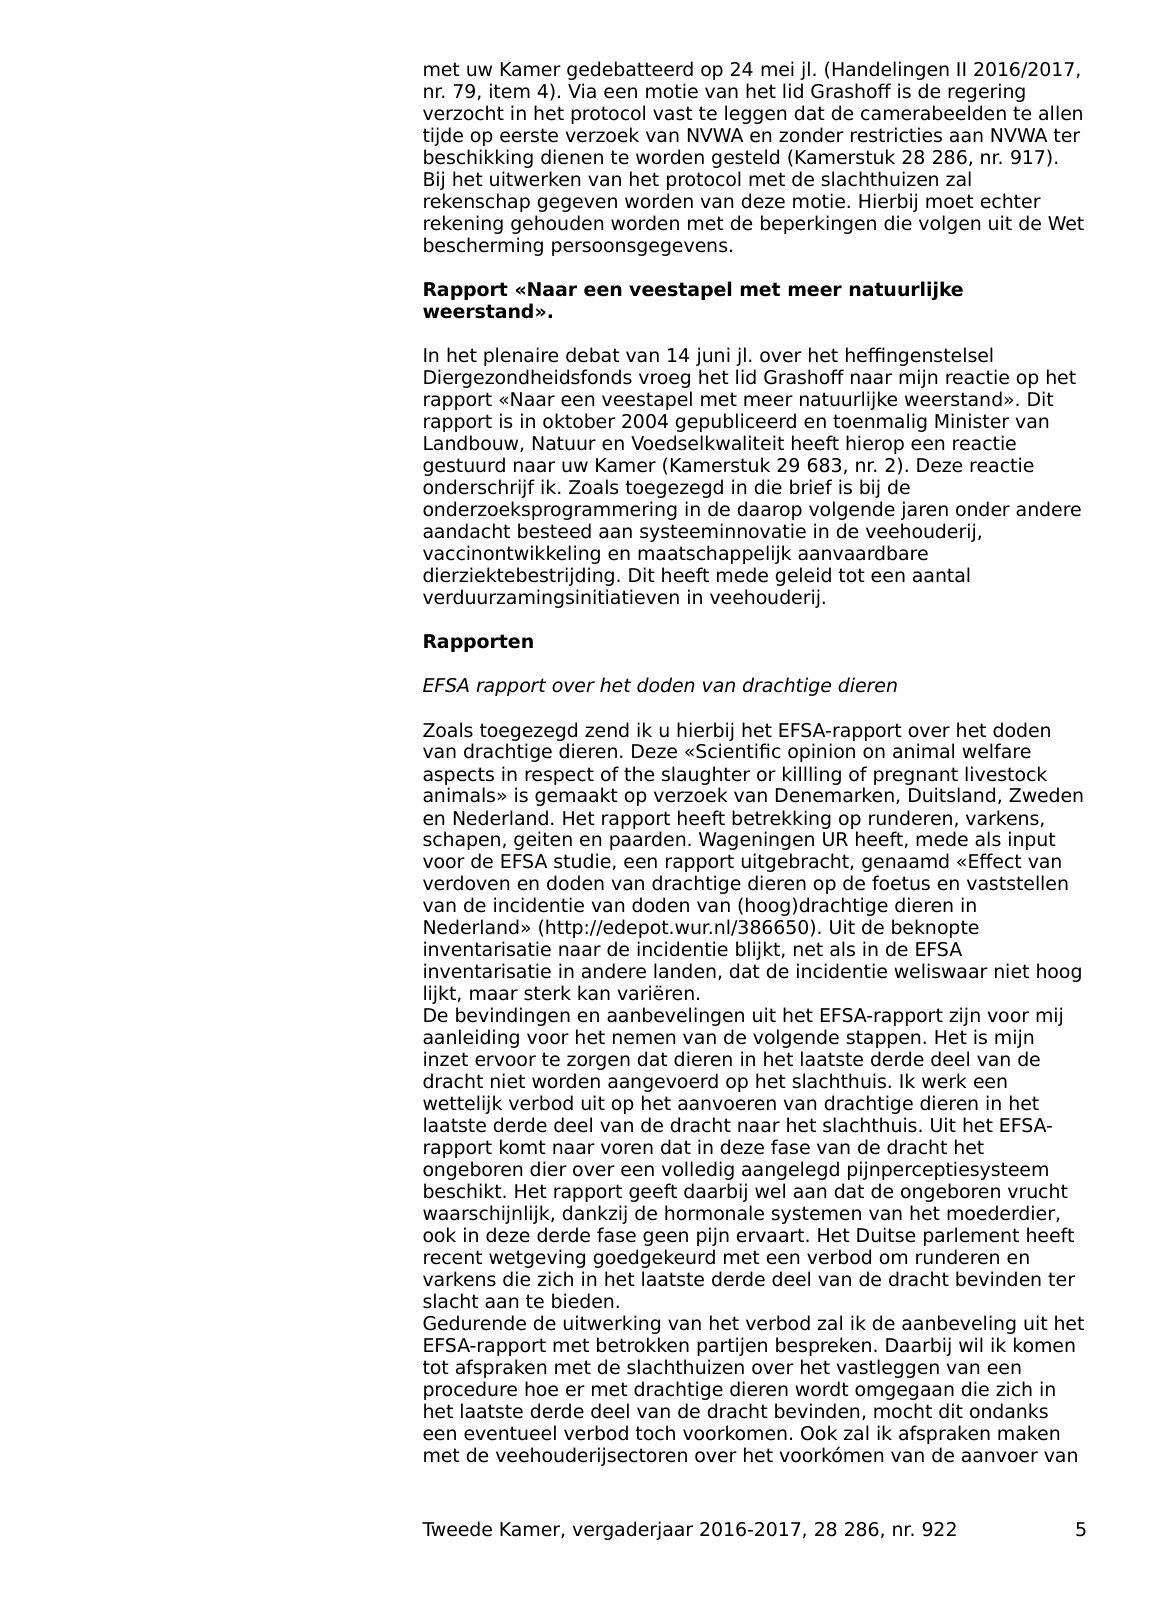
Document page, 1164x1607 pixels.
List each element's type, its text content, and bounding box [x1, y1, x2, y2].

text De bevindingen en aanbevelingen uit het EFSA-rapport zijn voor mij aanleiding voor het nemen van de volgende stappen. Het is mijn inzet ervoor te zorgen dat dieren in het laatste derde deel van de dracht niet worden aangevoerd op het slachthuis. Ik werk een wettelijk verbod uit op het aanvoeren van drachtige dieren in het laatste derde deel van de dracht naar het slachthuis. Uit het EFSA-rapport komt naar voren dat in deze fase van de dracht het ongeboren dier over een volledig aangelegd pijnperceptiesysteem beschikt. Het rapport geeft daarbij wel aan dat de ongeboren vrucht waarschijnlijk, dankzij de hormonale systemen van het moederdier, ook in deze derde fase geen pijn ervaart. Het Duitse parlement heeft recent wetgeving goedgekeurd met een verbod om runderen en varkens die zich in het laatste derde deel van de dracht bevinden ter slacht aan te bieden. [422, 1005, 1087, 1313]
text In het plenaire debat van 14 juni jl. over het heffingenstelsel Diergezondheidsfonds vroeg het lid Grashoff naar mijn reactie op het rapport «Naar een veestapel met meer natuurlijke weerstand». Dit rapport is in oktober 2004 gepubliceerd en toenmalig Minister van Landbouw, Natuur en Voedselkwaliteit heeft hierop een reactie gestuurd naar uw Kamer (Kamerstuk 29 683, nr. 2). Deze reactie onderschrijf ik. Zoals toegezegd in die brief is bij de onderzoeksprogrammering in de daarop volgende jaren onder andere aandacht besteed aan systeeminnovatie in de veehouderij, vaccinontwikkeling en maatschappelijk aanvaardbare dierziektebestrijding. Dit heeft mede geleid tot een aantal verduurzamingsinitiatieven in veehouderij. [422, 345, 1087, 609]
text Zoals toegezegd zend ik u hierbij het EFSA-rapport over het doden van drachtige dieren. Deze «Scientific opinion on animal welfare aspects in respect of the slaughter or killling of pregnant livestock animals» is gemaakt op verzoek van Denemarken, Duitsland, Zweden en Nederland. Het rapport heeft betrekking op runderen, varkens, schapen, geiten en paarden. Wageningen UR heeft, mede als input voor de EFSA studie, een rapport uitgebracht, genaamd «Effect van verdoven en doden van drachtige dieren op de foetus en vaststellen van de incidentie van doden van (hoog)drachtige dieren in Nederland» (http://edepot.wur.nl/386650). Uit de beknopte inventarisatie naar de incidentie blijkt, net als in de EFSA inventarisatie in andere landen, dat de incidentie weliswaar niet hoog lijkt, maar sterk kan variëren. [422, 719, 1087, 1005]
text Gedurende de uitwerking van het verbod zal ik de aanbeveling uit het EFSA-rapport met betrokken partijen bespreken. Daarbij wil ik komen tot afspraken met de slachthuizen over het vastleggen van een procedure hoe er met drachtige dieren wordt omgegaan die zich in het laatste derde deel van de dracht bevinden, mocht dit ondanks een eventueel verbod toch voorkomen. Ook zal ik afspraken maken met de veehouderijsectoren over het voorkómen van de aanvoer van [422, 1313, 1087, 1467]
subtitle Rapporten [422, 631, 1087, 653]
subtitle Rapport «Naar een veestapel met meer natuurlijke weerstand». [422, 279, 1087, 323]
text met uw Kamer gedebatteerd op 24 mei jl. (Handelingen II 2016/2017, nr. 79, item 4). Via een motie van het lid Grashoff is de regering verzocht in het protocol vast te leggen dat de camerabeelden te allen tijde op eerste verzoek van NVWA en zonder restricties aan NVWA ter beschikking dienen te worden gesteld (Kamerstuk 28 286, nr. 917). Bij het uitwerken van het protocol met de slachthuizen zal rekenschap gegeven worden van deze motie. Hierbij moet echter rekening gehouden worden met de beperkingen die volgen uit de Wet bescherming persoonsgegevens. [422, 59, 1087, 257]
subtitle EFSA rapport over het doden van drachtige dieren [422, 675, 1087, 697]
